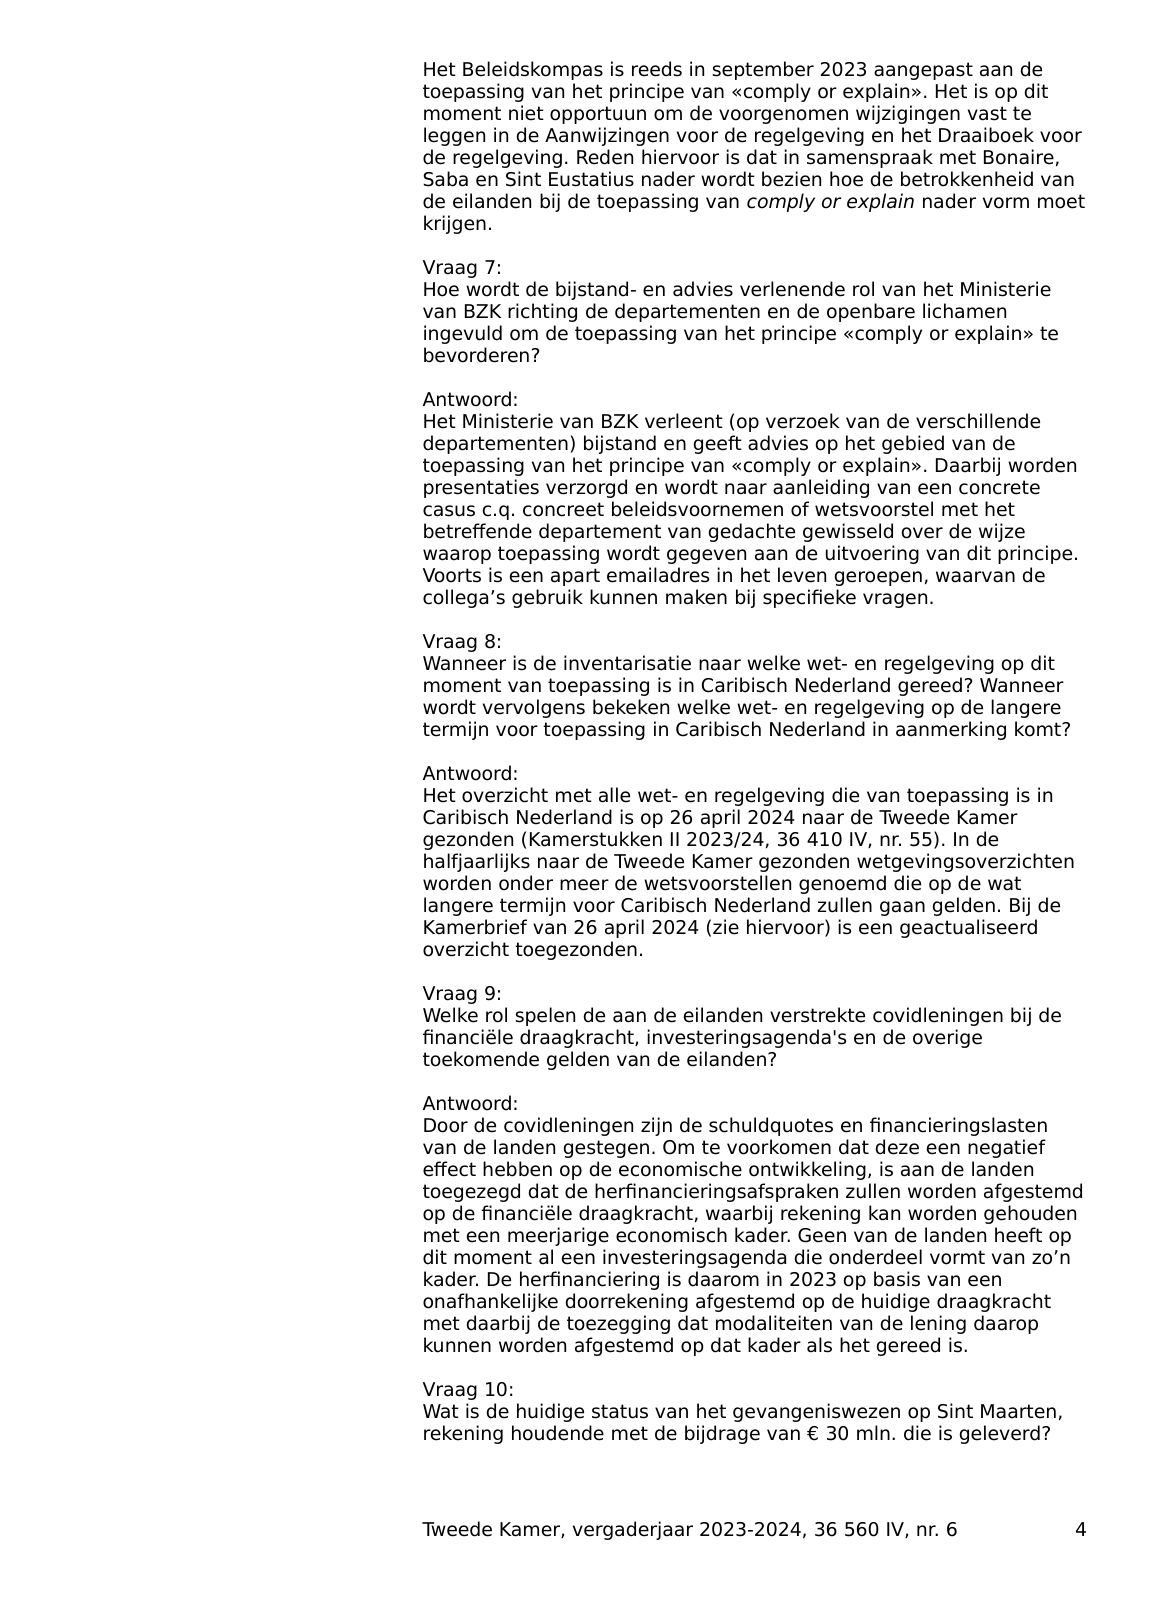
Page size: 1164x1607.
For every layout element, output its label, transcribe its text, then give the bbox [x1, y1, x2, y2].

text Wanneer is de inventarisatie naar welke wet- en regelgeving op dit moment van toepassing is in Caribisch Nederland gereed? Wanneer wordt vervolgens bekeken welke wet- en regelgeving op de langere termĳn voor toepassing in Caribisch Nederland in aanmerking komt? [422, 653, 1087, 741]
text Vraag 8: [422, 631, 1087, 653]
text Hoe wordt de bĳstand- en advies verlenende rol van het Ministerie van BZK richting de departementen en de openbare lichamen ingevuld om de toepassing van het principe «comply or explain» te bevorderen? [422, 279, 1087, 367]
text Wat is de huidige status van het gevangeniswezen op Sint Maarten, rekening houdende met de bijdrage van € 30 mln. die is geleverd? [422, 1401, 1087, 1445]
text Welke rol spelen de aan de eilanden verstrekte covidleningen bij de financiële draagkracht, investeringsagenda's en de overige toekomende gelden van de eilanden? [422, 1005, 1087, 1071]
text Het overzicht met alle wet- en regelgeving die van toepassing is in Caribisch Nederland is op 26 april 2024 naar de Tweede Kamer gezonden (Kamerstukken II 2023/24, 36 410 IV, nr. 55). In de halfjaarlijks naar de Tweede Kamer gezonden wetgevingsoverzichten worden onder meer de wetsvoorstellen genoemd die op de wat langere termijn voor Caribisch Nederland zullen gaan gelden. Bij de Kamerbrief van 26 april 2024 (zie hiervoor) is een geactualiseerd overzicht toegezonden. [422, 785, 1087, 961]
text Het Beleidskompas is reeds in september 2023 aangepast aan de toepassing van het principe van «comply or explain». Het is op dit moment niet opportuun om de voorgenomen wijzigingen vast te leggen in de Aanwijzingen voor de regelgeving en het Draaiboek voor de regelgeving. Reden hiervoor is dat in samenspraak met Bonaire, Saba en Sint Eustatius nader wordt bezien hoe de betrokkenheid van de eilanden bij de toepassing van comply or explain nader vorm moet krijgen. [422, 59, 1087, 235]
text Vraag 10: [422, 1379, 1087, 1401]
text Vraag 7: [422, 257, 1087, 279]
text Antwoord: [422, 763, 1087, 785]
text Door de covidleningen zijn de schuldquotes en financieringslasten van de landen gestegen. Om te voorkomen dat deze een negatief effect hebben op de economische ontwikkeling, is aan de landen toegezegd dat de herfinancieringsafspraken zullen worden afgestemd op de financiële draagkracht, waarbij rekening kan worden gehouden met een meerjarige economisch kader. Geen van de landen heeft op dit moment al een investeringsagenda die onderdeel vormt van zo’n kader. De herfinanciering is daarom in 2023 op basis van een onafhankelijke doorrekening afgestemd op de huidige draagkracht met daarbij de toezegging dat modaliteiten van de lening daarop kunnen worden afgestemd op dat kader als het gereed is. [422, 1115, 1087, 1357]
text Antwoord: [422, 389, 1087, 411]
text Het Ministerie van BZK verleent (op verzoek van de verschillende departementen) bijstand en geeft advies op het gebied van de toepassing van het principe van «comply or explain». Daarbij worden presentaties verzorgd en wordt naar aanleiding van een concrete casus c.q. concreet beleidsvoornemen of wetsvoorstel met het betreffende departement van gedachte gewisseld over de wijze waarop toepassing wordt gegeven aan de uitvoering van dit principe. Voorts is een apart emailadres in het leven geroepen, waarvan de collega’s gebruik kunnen maken bij specifieke vragen. [422, 411, 1087, 609]
text Antwoord: [422, 1093, 1087, 1115]
text Vraag 9: [422, 983, 1087, 1005]
